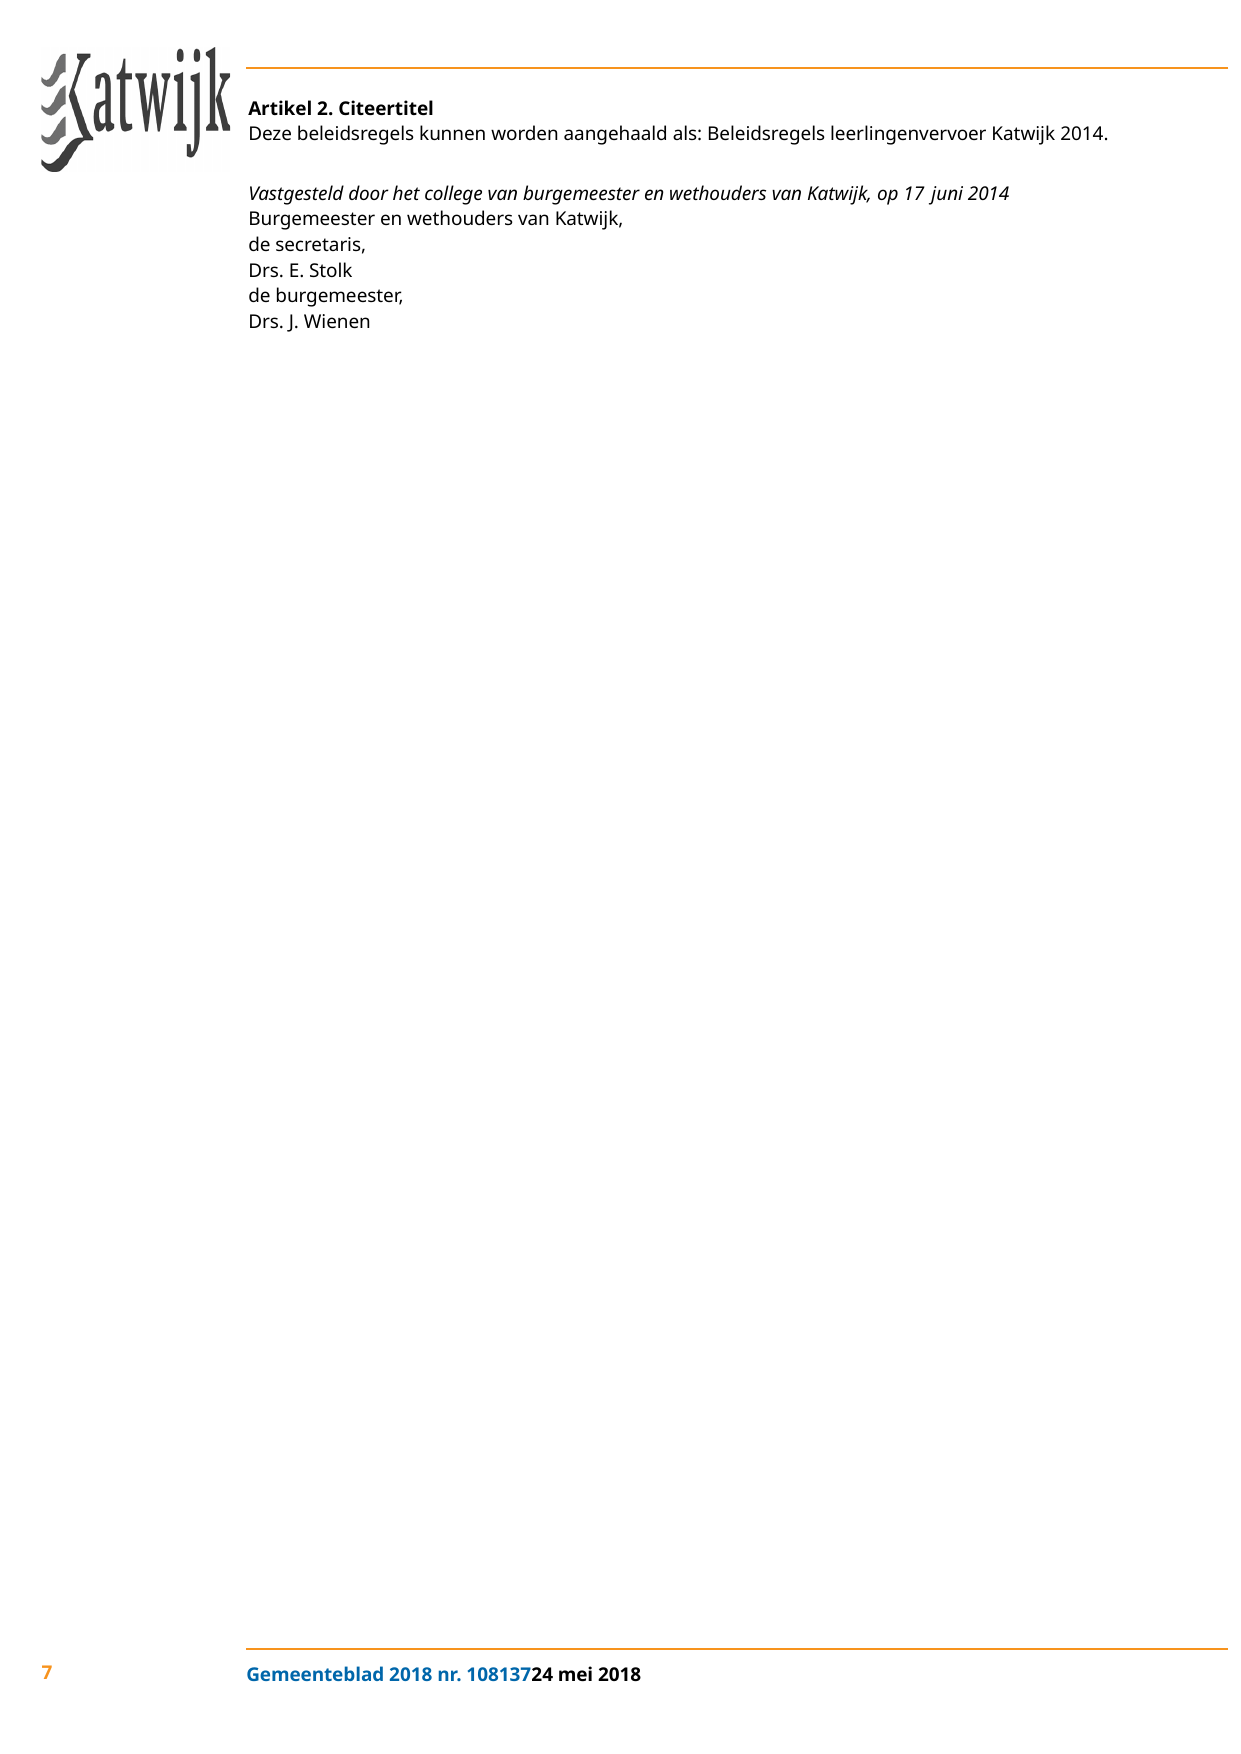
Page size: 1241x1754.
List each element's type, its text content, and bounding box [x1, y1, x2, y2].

text Drs. J. Wienen [248, 308, 1152, 334]
text de secretaris, [248, 231, 1152, 257]
text Deze beleidsregels kunnen worden aangehaald als: Beleidsregels leerlingenvervoer Katwijk 2014. [248, 121, 1152, 146]
text de burgemeester, [248, 283, 1152, 308]
text Artikel 2. Citeertitel [248, 95, 1152, 121]
text Burgemeester en wethouders van Katwijk, [248, 205, 1152, 231]
picture [41, 47, 231, 172]
text Drs. E. Stolk [248, 257, 1152, 283]
text Vastgesteld door het college van burgemeester en wethouders van Katwijk, op 17 juni 2014 [248, 180, 1152, 205]
